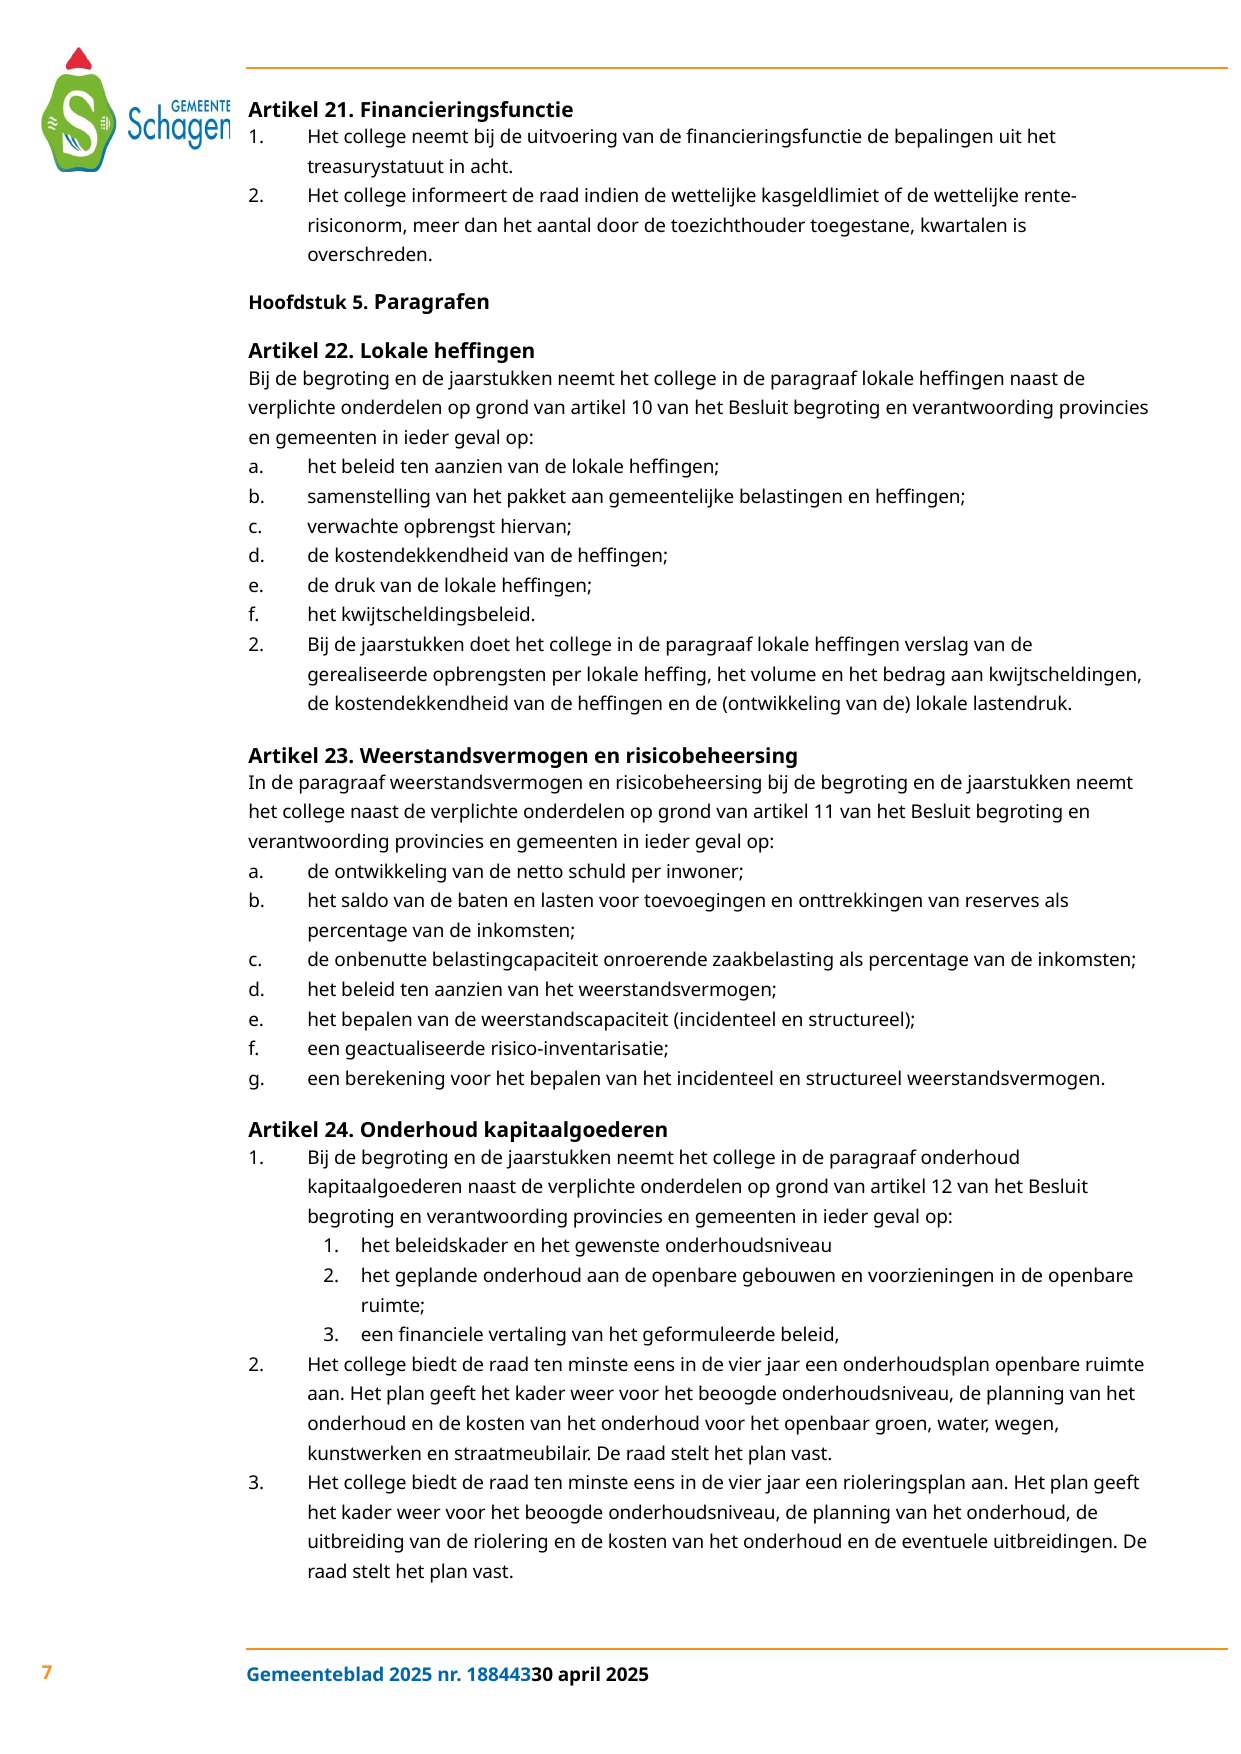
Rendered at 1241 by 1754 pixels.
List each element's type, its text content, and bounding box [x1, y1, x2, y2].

list de onbenutte belastingcapaciteit onroerende zaakbelasting als percentage van de inkomsten; [248, 947, 1152, 972]
list de ontwikkeling van de netto schuld per inwoner; [248, 858, 1152, 884]
list het saldo van de baten en lasten voor toevoegingen en onttrekkingen van reserves als percentage van de inkomsten; [248, 887, 1152, 943]
list het beleidskader en het gewenste onderhoudsniveau [323, 1233, 1152, 1258]
list het beleid ten aanzien van het weerstandsvermogen; [248, 976, 1152, 1002]
list Het college biedt de raad ten minste eens in de vier jaar een onderhoudsplan openbare ruimte aan. Het plan geeft het kader weer voor het beoogde onderhoudsniveau, de planning van het onderhoud en de kosten van het onderhoud voor het openbaar groen, water, wegen, kunstwerken en straatmeubilair. De raad stelt het plan vast. [248, 1351, 1152, 1465]
list het kwijtscheldingsbeleid. [248, 602, 1152, 627]
list verwachte opbrengst hiervan; [248, 513, 1152, 538]
text Artikel 24. Onderhoud kapitaalgoederen [248, 1115, 1152, 1144]
text In de paragraaf weerstandsvermogen en risicobeheersing bij de begroting en de jaarstukken neemt het college naast de verplichte onderdelen op grond van artikel 11 van het Besluit begroting en verantwoording provincies en gemeenten in ieder geval op: [248, 769, 1152, 854]
list Bij de begroting en de jaarstukken neemt het college in de paragraaf onderhoud kapitaalgoederen naast de verplichte onderdelen op grond van artikel 12 van het Besluit begroting en verantwoording provincies en gemeenten in ieder geval op: [248, 1144, 1152, 1229]
picture [41, 47, 231, 172]
list Het college neemt bij de uitvoering van de financieringsfunctie de bepalingen uit het treasurystatuut in acht. [248, 123, 1152, 178]
list Het college informeert de raad indien de wettelijke kasgeldlimiet of de wettelijke rente-risiconorm, meer dan het aantal door de toezichthouder toegestane, kwartalen is overschreden. [248, 182, 1152, 267]
list het beleid ten aanzien van de lokale heffingen; [248, 454, 1152, 479]
list de druk van de lokale heffingen; [248, 572, 1152, 598]
list het geplande onderhoud aan de openbare gebouwen en voorzieningen in de openbare ruimte; [323, 1262, 1152, 1317]
list een geactualiseerde risico-inventarisatie; [248, 1035, 1152, 1061]
text Bij de begroting en de jaarstukken neemt het college in de paragraaf lokale heffingen naast de verplichte onderdelen op grond van artikel 10 van het Besluit begroting en verantwoording provincies en gemeenten in ieder geval op: [248, 365, 1152, 450]
list Bij de jaarstukken doet het college in de paragraaf lokale heffingen verslag van de gerealiseerde opbrengsten per lokale heffing, het volume en het bedrag aan kwijtscheldingen, de kostendekkendheid van de heffingen en de (ontwikkeling van de) lokale lastendruk. [248, 631, 1152, 716]
text Artikel 23. Weerstandsvermogen en risicobeheersing [248, 741, 1152, 769]
list samenstelling van het pakket aan gemeentelijke belastingen en heffingen; [248, 483, 1152, 509]
list het bepalen van de weerstandscapaciteit (incidenteel en structureel); [248, 1006, 1152, 1032]
text Hoofdstuk 5. Paragrafen [248, 287, 1152, 316]
list een berekening voor het bepalen van het incidenteel en structureel weerstandsvermogen. [248, 1065, 1152, 1091]
text Artikel 21. Financieringsfunctie [248, 95, 1152, 123]
text Artikel 22. Lokale heffingen [248, 336, 1152, 365]
list Het college biedt de raad ten minste eens in de vier jaar een rioleringsplan aan. Het plan geeft het kader weer voor het beoogde onderhoudsniveau, de planning van het onderhoud, de uitbreiding van de riolering en de kosten van het onderhoud en de eventuele uitbreidingen. De raad stelt het plan vast. [248, 1469, 1152, 1584]
list de kostendekkendheid van de heffingen; [248, 542, 1152, 568]
list een financiele vertaling van het geformuleerde beleid, [323, 1321, 1152, 1347]
